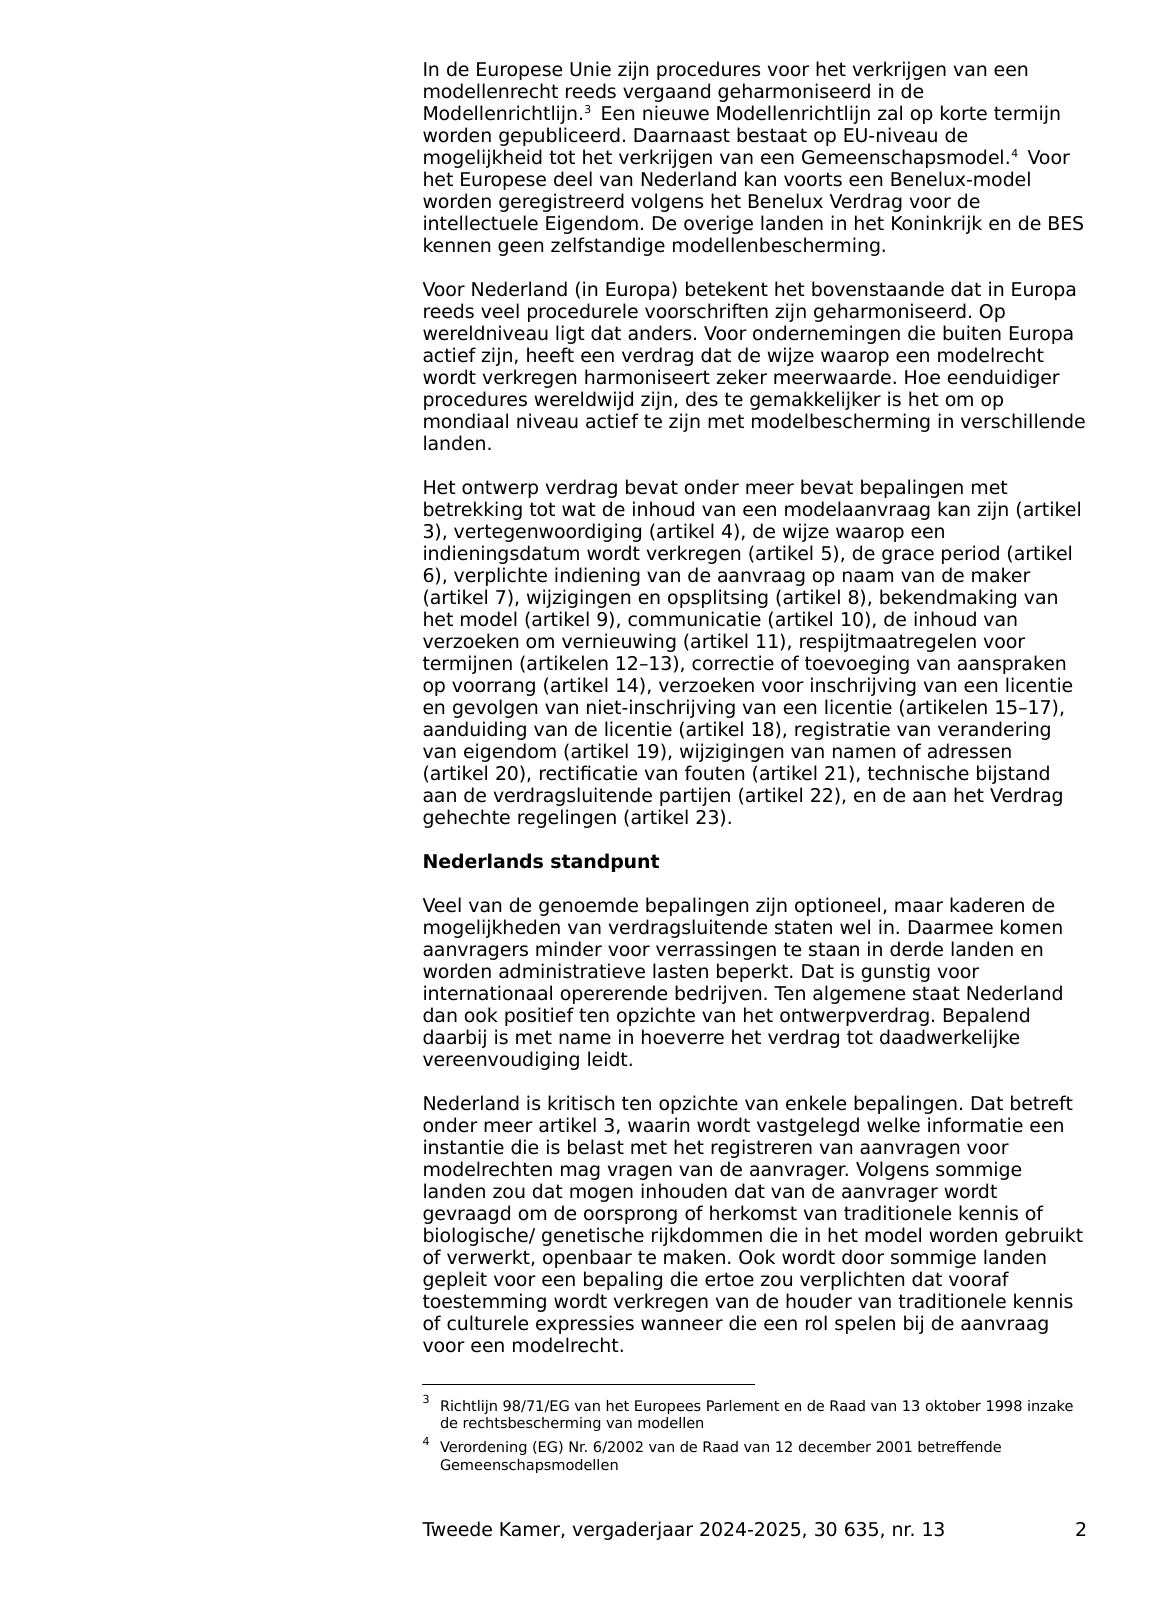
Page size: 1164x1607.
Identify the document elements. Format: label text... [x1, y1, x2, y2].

text Voor Nederland (in Europa) betekent het bovenstaande dat in Europa reeds veel procedurele voorschriften zijn geharmoniseerd. Op wereldniveau ligt dat anders. Voor ondernemingen die buiten Europa actief zijn, heeft een verdrag dat de wijze waarop een modelrecht wordt verkregen harmoniseert zeker meerwaarde. Hoe eenduidiger procedures wereldwijd zijn, des te gemakkelijker is het om op mondiaal niveau actief te zijn met modelbescherming in verschillende landen. [422, 279, 1087, 455]
text Het ontwerp verdrag bevat onder meer bevat bepalingen met betrekking tot wat de inhoud van een modelaanvraag kan zijn (artikel 3), vertegenwoordiging (artikel 4), de wijze waarop een indieningsdatum wordt verkregen (artikel 5), de grace period (artikel 6), verplichte indiening van de aanvraag op naam van de maker (artikel 7), wijzigingen en opsplitsing (artikel 8), bekendmaking van het model (artikel 9), communicatie (artikel 10), de inhoud van verzoeken om vernieuwing (artikel 11), respijtmaatregelen voor termijnen (artikelen 12–13), correctie of toevoeging van aanspraken op voorrang (artikel 14), verzoeken voor inschrijving van een licentie en gevolgen van niet-inschrijving van een licentie (artikelen 15–17), aanduiding van de licentie (artikel 18), registratie van verandering van eigendom (artikel 19), wijzigingen van namen of adressen (artikel 20), rectificatie van fouten (artikel 21), technische bijstand aan de verdragsluitende partijen (artikel 22), en de aan het Verdrag gehechte regelingen (artikel 23). [422, 477, 1087, 829]
subtitle Nederlands standpunt [422, 851, 1087, 873]
text Verordening (EG) Nr. 6/2002 van de Raad van 12 december 2001 betreffende Gemeenschapsmodellen [422, 1435, 1087, 1474]
text Nederland is kritisch ten opzichte van enkele bepalingen. Dat betreft onder meer artikel 3, waarin wordt vastgelegd welke informatie een instantie die is belast met het registreren van aanvragen voor modelrechten mag vragen van de aanvrager. Volgens sommige landen zou dat mogen inhouden dat van de aanvrager wordt gevraagd om de oorsprong of herkomst van traditionele kennis of biologische/ genetische rijkdommen die in het model worden gebruikt of verwerkt, openbaar te maken. Ook wordt door sommige landen gepleit voor een bepaling die ertoe zou verplichten dat vooraf toestemming wordt verkregen van de houder van traditionele kennis of culturele expressies wanneer die een rol spelen bij de aanvraag voor een modelrecht. [422, 1093, 1087, 1357]
text Richtlijn 98/71/EG van het Europees Parlement en de Raad van 13 oktober 1998 inzake de rechtsbescherming van modellen [422, 1393, 1087, 1432]
text Veel van de genoemde bepalingen zijn optioneel, maar kaderen de mogelijkheden van verdragsluitende staten wel in. Daarmee komen aanvragers minder voor verrassingen te staan in derde landen en worden administratieve lasten beperkt. Dat is gunstig voor internationaal opererende bedrijven. Ten algemene staat Nederland dan ook positief ten opzichte van het ontwerpverdrag. Bepalend daarbij is met name in hoeverre het verdrag tot daadwerkelijke vereenvoudiging leidt. [422, 895, 1087, 1071]
text In de Europese Unie zijn procedures voor het verkrijgen van een modellenrecht reeds vergaand geharmoniseerd in de Modellenrichtlijn. Een nieuwe Modellenrichtlijn zal op korte termijn worden gepubliceerd. Daarnaast bestaat op EU-niveau de mogelijkheid tot het verkrijgen van een Gemeenschapsmodel. Voor het Europese deel van Nederland kan voorts een Benelux-model worden geregistreerd volgens het Benelux Verdrag voor de intellectuele Eigendom. De overige landen in het Koninkrijk en de BES kennen geen zelfstandige modellenbescherming. [422, 59, 1087, 257]
